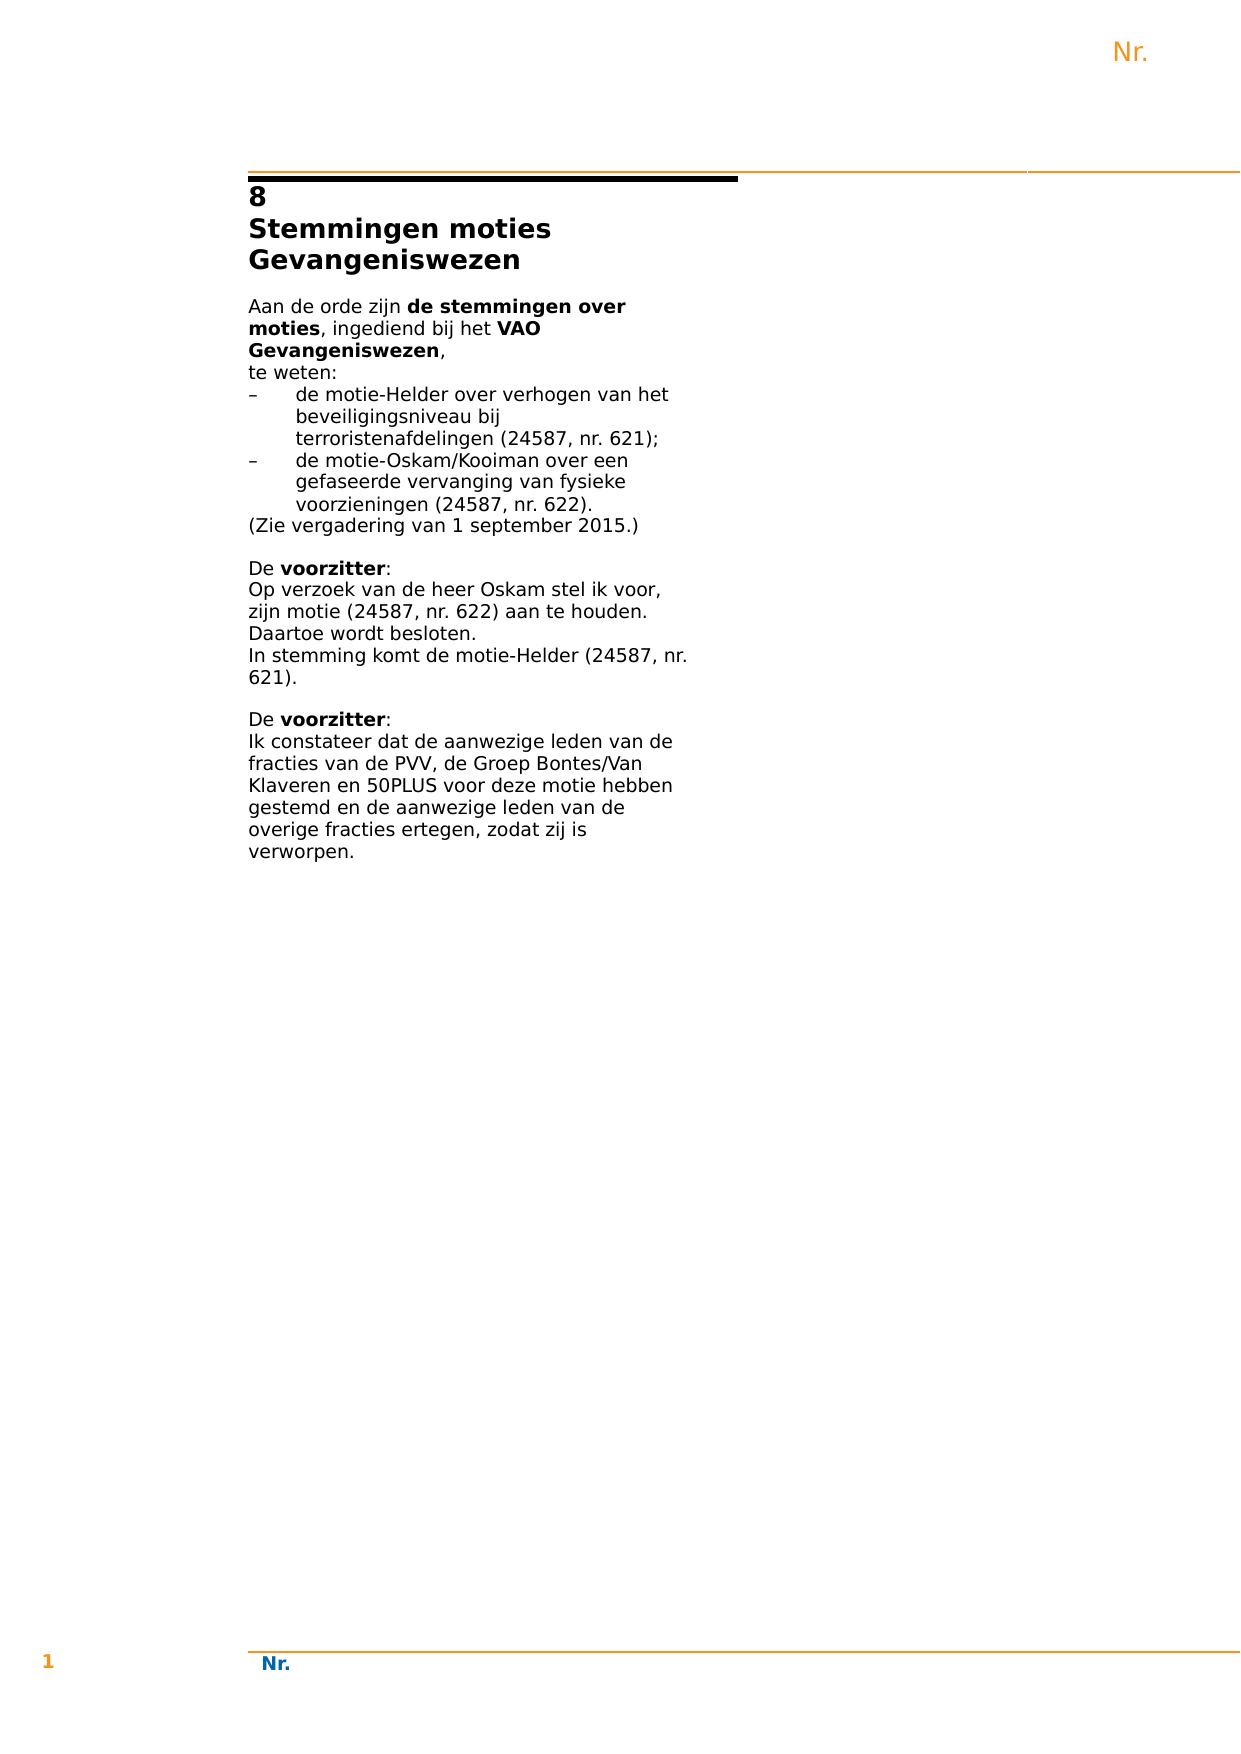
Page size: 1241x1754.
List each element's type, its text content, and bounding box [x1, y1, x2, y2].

text De voorzitter: [248, 557, 691, 579]
text Aan de orde zijn de stemmingen over moties, ingediend bij het VAO Gevangeniswezen, [248, 296, 691, 362]
text Daartoe wordt besloten. [248, 623, 691, 645]
text (Zie vergadering van 1 september 2015.) [248, 515, 691, 537]
text Op verzoek van de heer Oskam stel ik voor, zijn motie (24587, nr. 622) aan te houden. [248, 579, 691, 623]
text Ik constateer dat de aanwezige leden van de fracties van de PVV, de Groep Bontes/Van Klaveren en 50PLUS voor deze motie hebben gestemd en de aanwezige leden van de overige fracties ertegen, zodat zij is verworpen. [248, 731, 691, 863]
list de motie-Oskam/Kooiman over een gefaseerde vervanging van fysieke voorzieningen (24587, nr. 622). [248, 449, 691, 515]
text In stemming komt de motie-Helder (24587, nr. 621). [248, 645, 691, 689]
text De voorzitter: [248, 709, 691, 731]
title 8 Stemmingen moties Gevangeniswezen [248, 182, 691, 276]
list de motie-Helder over verhogen van het beveiligingsniveau bij terroristenafdelingen (24587, nr. 621); [248, 383, 691, 449]
text te weten: [248, 362, 691, 383]
